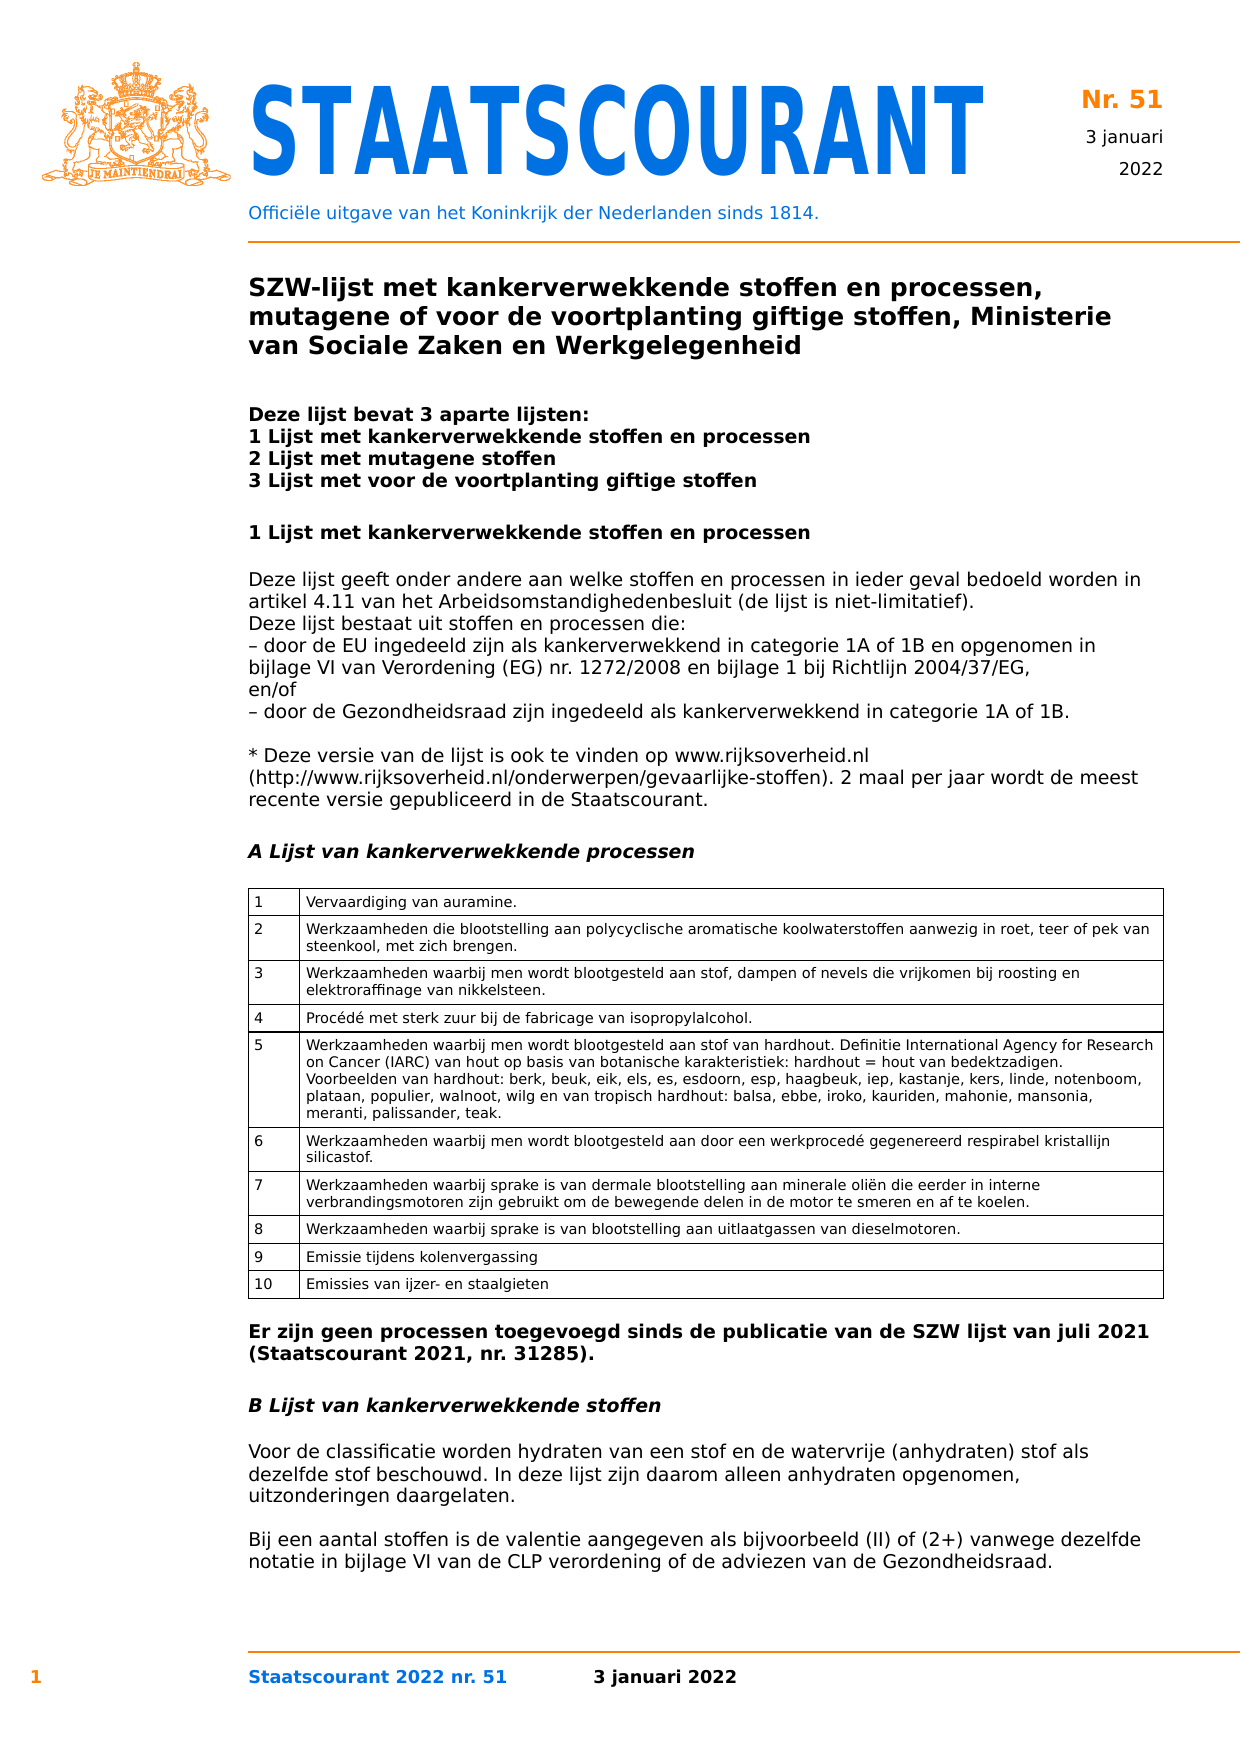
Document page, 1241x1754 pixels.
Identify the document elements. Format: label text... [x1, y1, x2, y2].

table_cell Procédé met sterk zuur bij de fabricage van isopropylalcohol. [300, 1005, 1163, 1031]
table_cell 8 [249, 1216, 299, 1243]
table_header STAATSCOURANT [248, 62, 998, 203]
table_cell 3 [249, 961, 299, 1004]
text Deze lijst bevat 3 aparte lijsten: [248, 404, 1163, 426]
table_cell 9 [249, 1244, 299, 1270]
subtitle SZW-lijst met kankerverwekkende stoffen en processen, mutagene of voor de voortplanting giftige stoffen, Ministerie van Sociale Zaken en Werkgelegenheid [248, 273, 1163, 361]
text Bij een aantal stoffen is de valentie aangegeven als bijvoorbeeld (II) of (2+) vanwege dezelfde notatie in bijlage VI van de CLP verordening of de adviezen van de Gezondheidsraad. [248, 1529, 1163, 1573]
subtitle 1 Lijst met kankerverwekkende stoffen en processen [248, 522, 1163, 544]
text – door de EU ingedeeld zijn als kankerverwekkend in categorie 1A of 1B en opgenomen in bijlage VI van Verordening (EG) nr. 1272/2008 en bijlage 1 bij Richtlijn 2004/37/EG, [248, 635, 1163, 679]
table_cell Werkzaamheden waarbij men wordt blootgesteld aan stof van hardhout. Definitie International Agency for Research on Cancer (IARC) van hout op basis van botanische karakteristiek: hardhout = hout van bedektzadigen. Voorbeelden van hardhout: berk, beuk, eik, els, es, esdoorn, esp, haagbeuk, iep, kastanje, kers, linde, notenboom, plataan, populier, walnoot, wilg en van tropisch hardhout: balsa, ebbe, iroko, kauriden, mahonie, mansonia, meranti, palissander, teak. [300, 1033, 1163, 1127]
table_header Vervaardiging van auramine. [300, 889, 1163, 915]
table_cell 7 [249, 1172, 299, 1215]
text en/of [248, 679, 1163, 701]
text Deze lijst bestaat uit stoffen en processen die: [248, 613, 1163, 635]
table_header [25, 62, 248, 241]
text 2 Lijst met mutagene stoffen [248, 448, 1163, 470]
text (http://www.rijksoverheid.nl/onderwerpen/gevaarlijke-stoffen). 2 maal per jaar wordt de meest recente versie gepubliceerd in de Staatscourant. [248, 767, 1163, 811]
table_cell Werkzaamheden waarbij sprake is van blootstelling aan uitlaatgassen van dieselmotoren. [300, 1216, 1163, 1243]
table_header 1 [249, 889, 299, 915]
table_cell Emissie tijdens kolenvergassing [300, 1244, 1163, 1270]
table_cell 5 [249, 1033, 299, 1127]
table_header Nr. 51 [998, 62, 1240, 121]
table_cell 3 januari [998, 121, 1240, 153]
text – door de Gezondheidsraad zijn ingedeeld als kankerverwekkend in categorie 1A of 1B. [248, 701, 1163, 723]
picture [41, 62, 231, 186]
table_cell 4 [249, 1005, 299, 1031]
table_cell 10 [249, 1271, 299, 1298]
text Er zijn geen processen toegevoegd sinds de publicatie van de SZW lijst van juli 2021 (Staatscourant 2021, nr. 31285). [248, 1321, 1163, 1364]
text Deze lijst geeft onder andere aan welke stoffen en processen in ieder geval bedoeld worden in artikel 4.11 van het Arbeidsomstandighedenbesluit (de lijst is niet-limitatief). [248, 569, 1163, 613]
table_cell Werkzaamheden waarbij men wordt blootgesteld aan stof, dampen of nevels die vrijkomen bij roosting en elektroraffinage van nikkelsteen. [300, 961, 1163, 1004]
text 1 Lijst met kankerverwekkende stoffen en processen [248, 426, 1163, 448]
table_cell Werkzaamheden waarbij sprake is van dermale blootstelling aan minerale oliën die eerder in interne verbrandingsmotoren zijn gebruikt om de bewegende delen in de motor te smeren en af te koelen. [300, 1172, 1163, 1215]
subtitle B Lijst van kankerverwekkende stoffen [248, 1394, 1163, 1416]
table_cell 2022 [998, 153, 1240, 203]
table_cell Werkzaamheden die blootstelling aan polycyclische aromatische koolwaterstoffen aanwezig in roet, teer of pek van steenkool, met zich brengen. [300, 916, 1163, 959]
text * Deze versie van de lijst is ook te vinden op www.rijksoverheid.nl [248, 745, 1163, 767]
text Voor de classificatie worden hydraten van een stof en de watervrije (anhydraten) stof als dezelfde stof beschouwd. In deze lijst zijn daarom alleen anhydraten opgenomen, uitzonderingen daargelaten. [248, 1441, 1163, 1507]
text 3 Lijst met voor de voortplanting giftige stoffen [248, 470, 1163, 492]
table_cell Emissies van ijzer- en staalgieten [300, 1271, 1163, 1298]
subtitle A Lijst van kankerverwekkende processen [248, 841, 1163, 863]
table_cell 6 [249, 1128, 299, 1171]
table_cell 2 [249, 916, 299, 959]
table_cell Werkzaamheden waarbij men wordt blootgesteld aan door een werkprocedé gegenereerd respirabel kristallijn silicastof. [300, 1128, 1163, 1171]
table_cell Officiële uitgave van het Koninkrijk der Nederlanden sinds 1814. [248, 203, 1240, 241]
